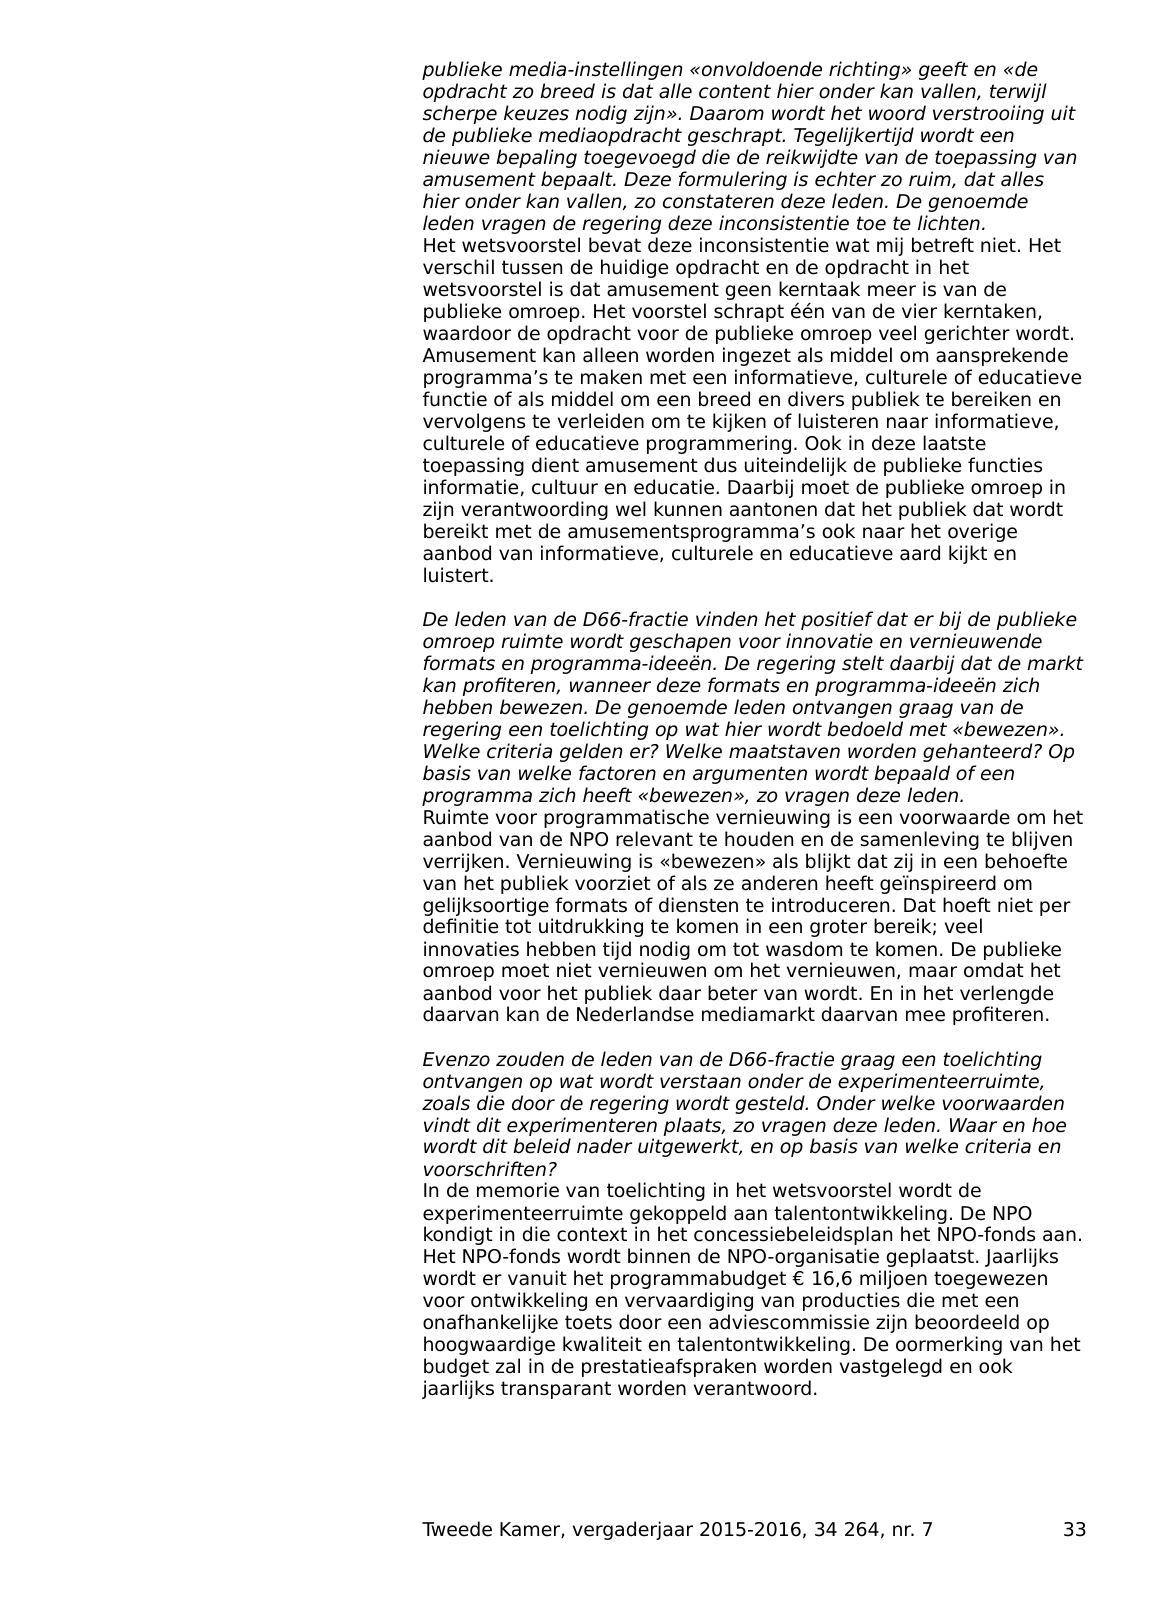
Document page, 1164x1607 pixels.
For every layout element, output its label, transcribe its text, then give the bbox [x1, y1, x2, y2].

text In de memorie van toelichting in het wetsvoorstel wordt de experimenteerruimte gekoppeld aan talentontwikkeling. De NPO kondigt in die context in het concessiebeleidsplan het NPO-fonds aan. Het NPO-fonds wordt binnen de NPO-organisatie geplaatst. Jaarlijks wordt er vanuit het programmabudget € 16,6 miljoen toegewezen voor ontwikkeling en vervaardiging van producties die met een onafhankelijke toets door een adviescommissie zijn beoordeeld op hoogwaardige kwaliteit en talentontwikkeling. De oormerking van het budget zal in de prestatieafspraken worden vastgelegd en ook jaarlijks transparant worden verantwoord. [422, 1180, 1087, 1400]
text publieke media-instellingen «onvoldoende richting» geeft en «de opdracht zo breed is dat alle content hier onder kan vallen, terwijl scherpe keuzes nodig zijn». Daarom wordt het woord verstrooiing uit de publieke mediaopdracht geschrapt. Tegelijkertijd wordt een nieuwe bepaling toegevoegd die de reikwijdte van de toepassing van amusement bepaalt. Deze formulering is echter zo ruim, dat alles hier onder kan vallen, zo constateren deze leden. De genoemde leden vragen de regering deze inconsistentie toe te lichten. [422, 59, 1087, 235]
text Ruimte voor programmatische vernieuwing is een voorwaarde om het aanbod van de NPO relevant te houden en de samenleving te blijven verrijken. Vernieuwing is «bewezen» als blijkt dat zij in een behoefte van het publiek voorziet of als ze anderen heeft geïnspireerd om gelijksoortige formats of diensten te introduceren. Dat hoeft niet per definitie tot uitdrukking te komen in een groter bereik; veel innovaties hebben tijd nodig om tot wasdom te komen. De publieke omroep moet niet vernieuwen om het vernieuwen, maar omdat het aanbod voor het publiek daar beter van wordt. En in het verlengde daarvan kan de Nederlandse mediamarkt daarvan mee profiteren. [422, 807, 1087, 1026]
text Het wetsvoorstel bevat deze inconsistentie wat mij betreft niet. Het verschil tussen de huidige opdracht en de opdracht in het wetsvoorstel is dat amusement geen kerntaak meer is van de publieke omroep. Het voorstel schrapt één van de vier kerntaken, waardoor de opdracht voor de publieke omroep veel gerichter wordt. Amusement kan alleen worden ingezet als middel om aansprekende programma’s te maken met een informatieve, culturele of educatieve functie of als middel om een breed en divers publiek te bereiken en vervolgens te verleiden om te kijken of luisteren naar informatieve, culturele of educatieve programmering. Ook in deze laatste toepassing dient amusement dus uiteindelijk de publieke functies informatie, cultuur en educatie. Daarbij moet de publieke omroep in zijn verantwoording wel kunnen aantonen dat het publiek dat wordt bereikt met de amusementsprogramma’s ook naar het overige aanbod van informatieve, culturele en educatieve aard kijkt en luistert. [422, 235, 1087, 587]
text De leden van de D66-fractie vinden het positief dat er bij de publieke omroep ruimte wordt geschapen voor innovatie en vernieuwende formats en programma-ideeën. De regering stelt daarbij dat de markt kan profiteren, wanneer deze formats en programma-ideeën zich hebben bewezen. De genoemde leden ontvangen graag van de regering een toelichting op wat hier wordt bedoeld met «bewezen». Welke criteria gelden er? Welke maatstaven worden gehanteerd? Op basis van welke factoren en argumenten wordt bepaald of een programma zich heeft «bewezen», zo vragen deze leden. [422, 609, 1087, 807]
text Evenzo zouden de leden van de D66-fractie graag een toelichting ontvangen op wat wordt verstaan onder de experimenteerruimte, zoals die door de regering wordt gesteld. Onder welke voorwaarden vindt dit experimenteren plaats, zo vragen deze leden. Waar en hoe wordt dit beleid nader uitgewerkt, en op basis van welke criteria en voorschriften? [422, 1048, 1087, 1180]
